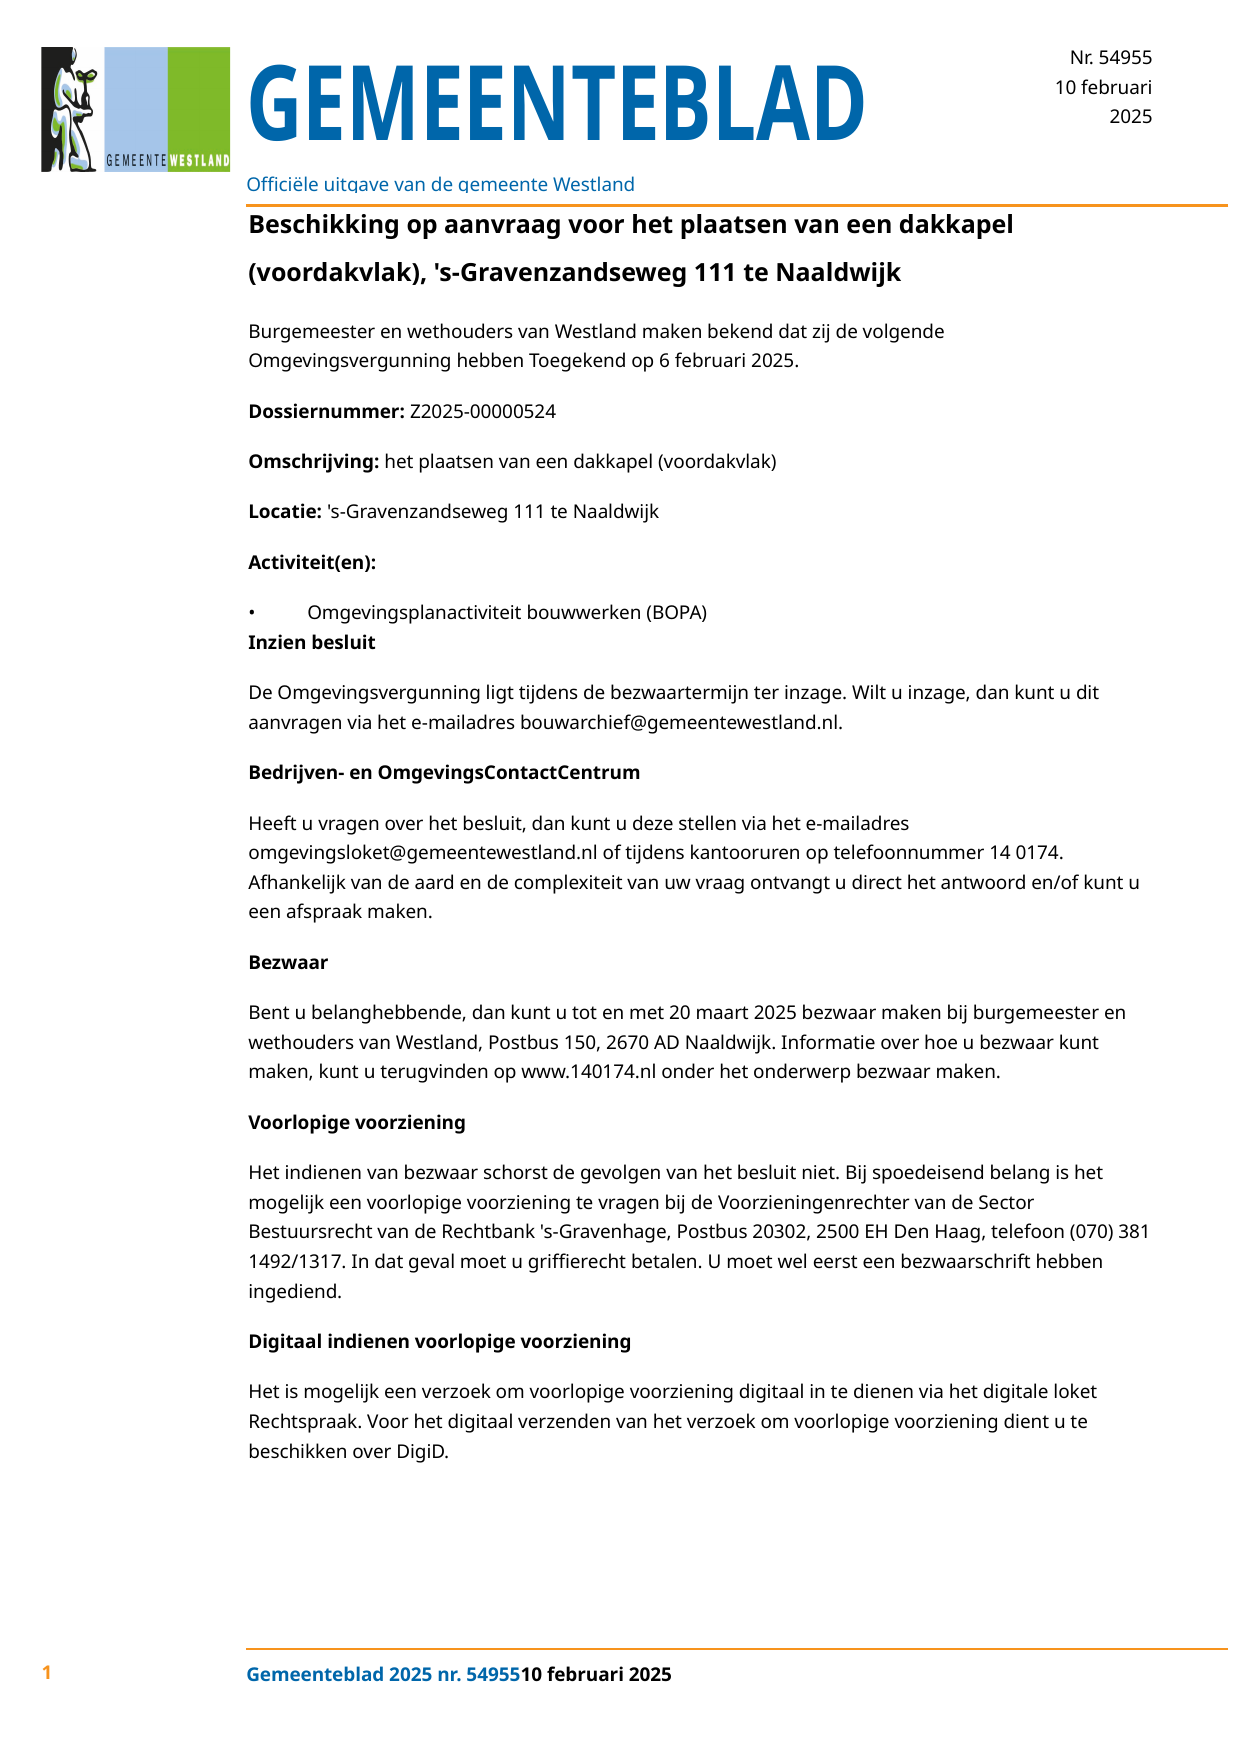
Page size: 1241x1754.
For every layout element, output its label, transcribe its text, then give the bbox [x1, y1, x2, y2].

text Bent u belanghebbende, dan kunt u tot en met 20 maart 2025 bezwaar maken bij burgemeester en wethouders van Westland, Postbus 150, 2670 AD Naaldwijk. Informatie over hoe u bezwaar kunt maken, kunt u terugvinden op www.140174.nl onder het onderwerp bezwaar maken. [248, 999, 1152, 1084]
text Voorlopige voorziening [248, 1109, 1152, 1135]
text Burgemeester en wethouders van Westland maken bekend dat zij de volgende Omgevingsvergunning hebben Toegekend op 6 februari 2025. [248, 318, 1152, 373]
text Bezwaar [248, 949, 1152, 975]
text Dossiernummer: Z2025-00000524 [248, 398, 1152, 424]
text Beschikking op aanvraag voor het plaatsen van een dakkapel (voordakvlak), 's-Gravenzandseweg 111 te Naaldwijk [248, 207, 1152, 288]
text Heeft u vragen over het besluit, dan kunt u deze stellen via het e-mailadres omgevingsloket@gemeentewestland.nl of tijdens kantooruren op telefoonnummer 14 0174. Afhankelijk van de aard en de complexiteit van uw vraag ontvangt u direct het antwoord en/of kunt u een afspraak maken. [248, 810, 1152, 924]
text Activiteit(en): [248, 549, 1152, 575]
text De Omgevingsvergunning ligt tijdens de bezwaartermijn ter inzage. Wilt u inzage, dan kunt u dit aanvragen via het e-mailadres bouwarchief@gemeentewestland.nl. [248, 679, 1152, 735]
text Het is mogelijk een verzoek om voorlopige voorziening digitaal in te dienen via het digitale loket Rechtspraak. Voor het digitaal verzenden van het verzoek om voorlopige voorziening dient u te beschikken over DigiD. [248, 1379, 1152, 1464]
picture [41, 47, 231, 172]
text Locatie: 's-Gravenzandseweg 111 te Naaldwijk [248, 499, 1152, 524]
text Digitaal indienen voorlopige voorziening [248, 1328, 1152, 1354]
text Bedrijven- en OmgevingsContactCentrum [248, 759, 1152, 785]
text Omschrijving: het plaatsen van een dakkapel (voordakvlak) [248, 448, 1152, 474]
text Inzien besluit [248, 629, 1152, 655]
text Het indienen van bezwaar schorst de gevolgen van het besluit niet. Bij spoedeisend belang is het mogelijk een voorlopige voorziening te vragen bij de Voorzieningenrechter van de Sector Bestuursrecht van de Rechtbank 's-Gravenhage, Postbus 20302, 2500 EH Den Haag, telefoon (070) 381 1492/1317. In dat geval moet u griffierecht betalen. U moet wel eerst een bezwaarschrift hebben ingediend. [248, 1159, 1152, 1304]
list Omgevingsplanactiviteit bouwwerken (BOPA) [248, 599, 1152, 625]
